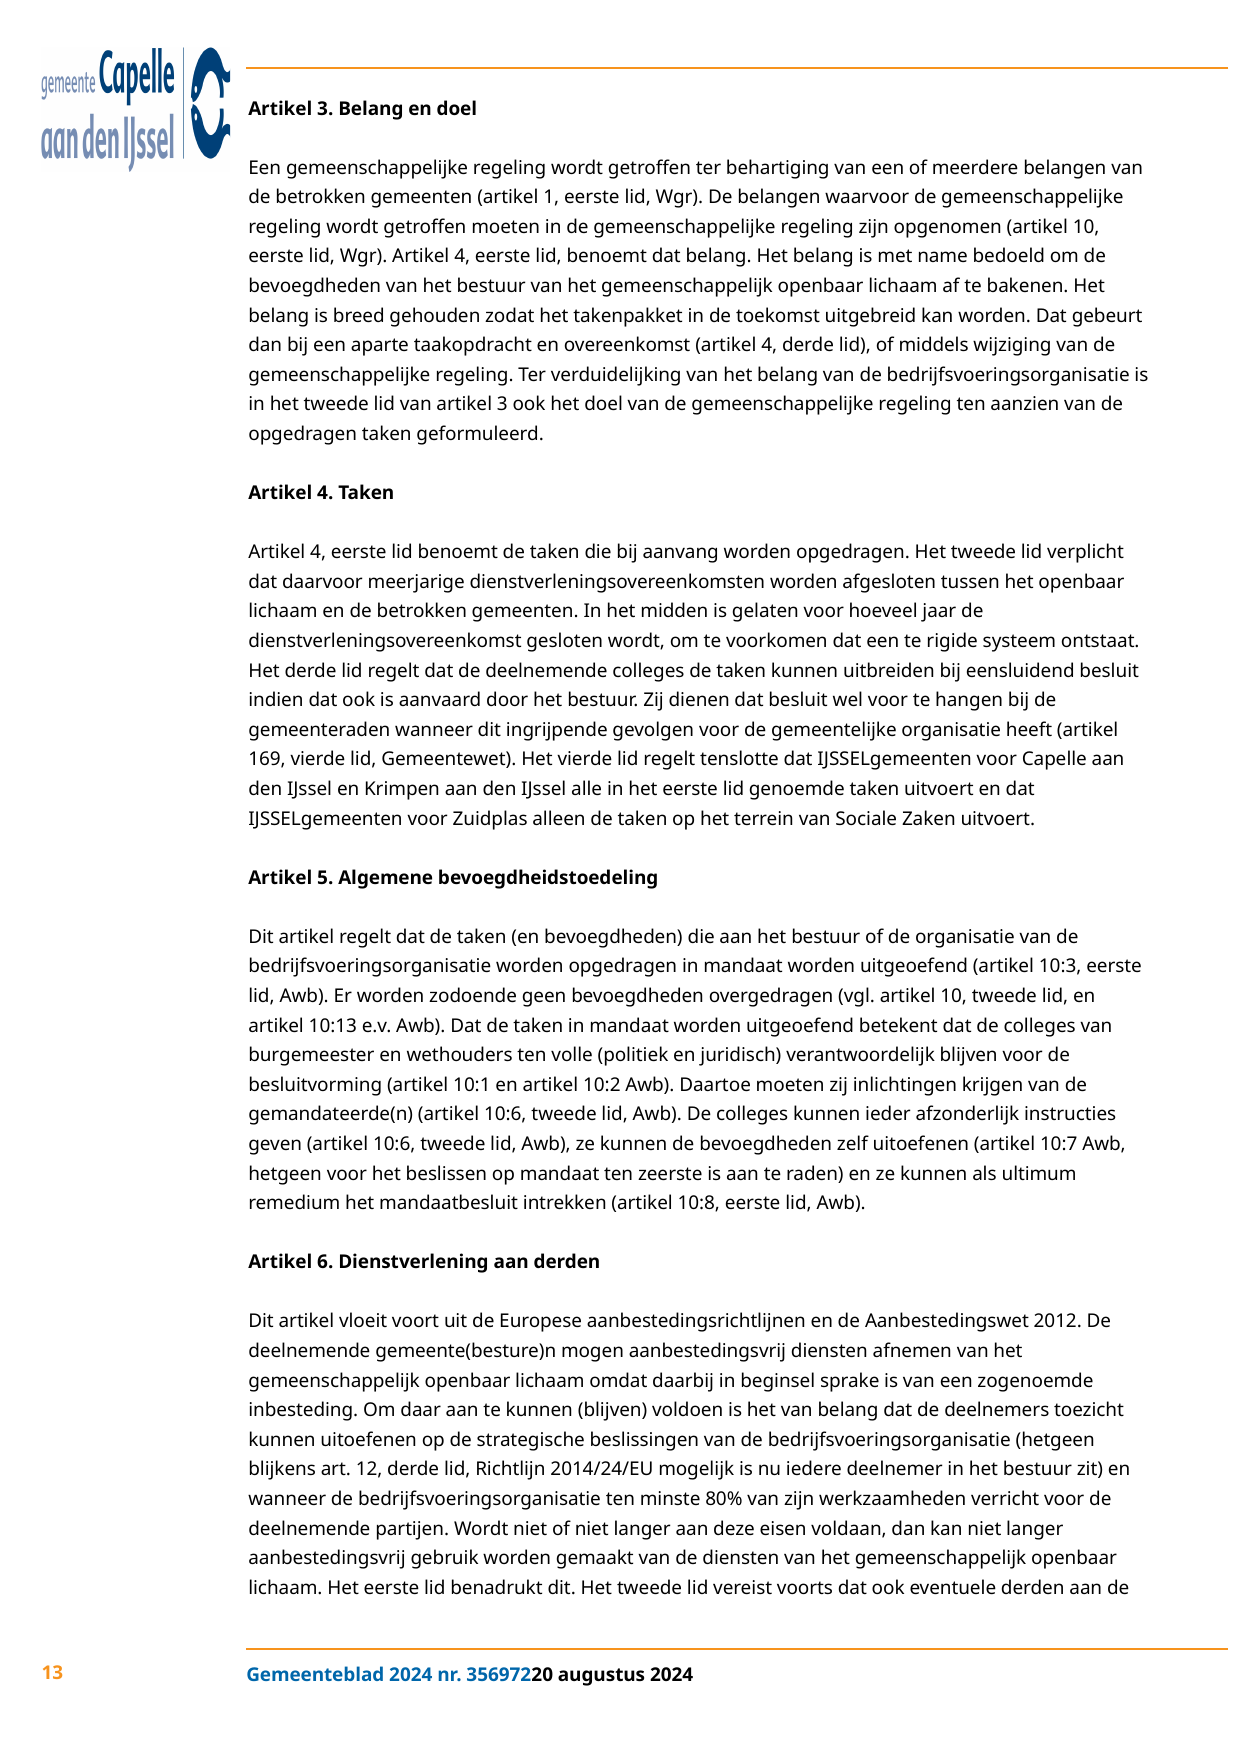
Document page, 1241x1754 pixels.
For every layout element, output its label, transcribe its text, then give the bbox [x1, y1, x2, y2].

text Artikel 5. Algemene bevoegdheidstoedeling [248, 864, 1152, 890]
text Artikel 4, eerste lid benoemt de taken die bij aanvang worden opgedragen. Het tweede lid verplicht dat daarvoor meerjarige dienstverleningsovereenkomsten worden afgesloten tussen het openbaar lichaam en de betrokken gemeenten. In het midden is gelaten voor hoeveel jaar de dienstverleningsovereenkomst gesloten wordt, om te voorkomen dat een te rigide systeem ontstaat. Het derde lid regelt dat de deelnemende colleges de taken kunnen uitbreiden bij eensluidend besluit indien dat ook is aanvaard door het bestuur. Zij dienen dat besluit wel voor te hangen bij de gemeenteraden wanneer dit ingrijpende gevolgen voor de gemeentelijke organisatie heeft (artikel 169, vierde lid, Gemeentewet). Het vierde lid regelt tenslotte dat IJSSELgemeenten voor Capelle aan den IJssel en Krimpen aan den IJssel alle in het eerste lid genoemde taken uitvoert en dat IJSSELgemeenten voor Zuidplas alleen de taken op het terrein van Sociale Zaken uitvoert. [248, 538, 1152, 831]
text Dit artikel vloeit voort uit de Europese aanbestedingsrichtlijnen en de Aanbestedingswet 2012. De deelnemende gemeente(besture)n mogen aanbestedingsvrij diensten afnemen van het gemeenschappelijk openbaar lichaam omdat daarbij in beginsel sprake is van een zogenoemde inbesteding. Om daar aan te kunnen (blijven) voldoen is het van belang dat de deelnemers toezicht kunnen uitoefenen op de strategische beslissingen van de bedrijfsvoeringsorganisatie (hetgeen blijkens art. 12, derde lid, Richtlijn 2014/24/EU mogelijk is nu iedere deelnemer in het bestuur zit) en wanneer de bedrijfsvoeringsorganisatie ten minste 80% van zijn werkzaamheden verricht voor de deelnemende partijen. Wordt niet of niet langer aan deze eisen voldaan, dan kan niet langer aanbestedingsvrij gebruik worden gemaakt van de diensten van het gemeenschappelijk openbaar lichaam. Het eerste lid benadrukt dit. Het tweede lid vereist voorts dat ook eventuele derden aan de [248, 1308, 1152, 1600]
text Artikel 6. Dienstverlening aan derden [248, 1248, 1152, 1274]
text Een gemeenschappelijke regeling wordt getroffen ter behartiging van een of meerdere belangen van de betrokken gemeenten (artikel 1, eerste lid, Wgr). De belangen waarvoor de gemeenschappelijke regeling wordt getroffen moeten in de gemeenschappelijke regeling zijn opgenomen (artikel 10, eerste lid, Wgr). Artikel 4, eerste lid, benoemt dat belang. Het belang is met name bedoeld om de bevoegdheden van het bestuur van het gemeenschappelijk openbaar lichaam af te bakenen. Het belang is breed gehouden zodat het takenpakket in de toekomst uitgebreid kan worden. Dat gebeurt dan bij een aparte taakopdracht en overeenkomst (artikel 4, derde lid), of middels wijziging van de gemeenschappelijke regeling. Ter verduidelijking van het belang van de bedrijfsvoeringsorganisatie is in het tweede lid van artikel 3 ook het doel van de gemeenschappelijke regeling ten aanzien van de opgedragen taken geformuleerd. [248, 154, 1152, 446]
text Artikel 4. Taken [248, 479, 1152, 505]
picture [41, 47, 231, 172]
text Dit artikel regelt dat de taken (en bevoegdheden) die aan het bestuur of de organisatie van de bedrijfsvoeringsorganisatie worden opgedragen in mandaat worden uitgeoefend (artikel 10:3, eerste lid, Awb). Er worden zodoende geen bevoegdheden overgedragen (vgl. artikel 10, tweede lid, en artikel 10:13 e.v. Awb). Dat de taken in mandaat worden uitgeoefend betekent dat de colleges van burgemeester en wethouders ten volle (politiek en juridisch) verantwoordelijk blijven voor de besluitvorming (artikel 10:1 en artikel 10:2 Awb). Daartoe moeten zij inlichtingen krijgen van de gemandateerde(n) (artikel 10:6, tweede lid, Awb). De colleges kunnen ieder afzonderlijk instructies geven (artikel 10:6, tweede lid, Awb), ze kunnen de bevoegdheden zelf uitoefenen (artikel 10:7 Awb, hetgeen voor het beslissen op mandaat ten zeerste is aan te raden) en ze kunnen als ultimum remedium het mandaatbesluit intrekken (artikel 10:8, eerste lid, Awb). [248, 923, 1152, 1215]
text Artikel 3. Belang en doel [248, 95, 1152, 121]
